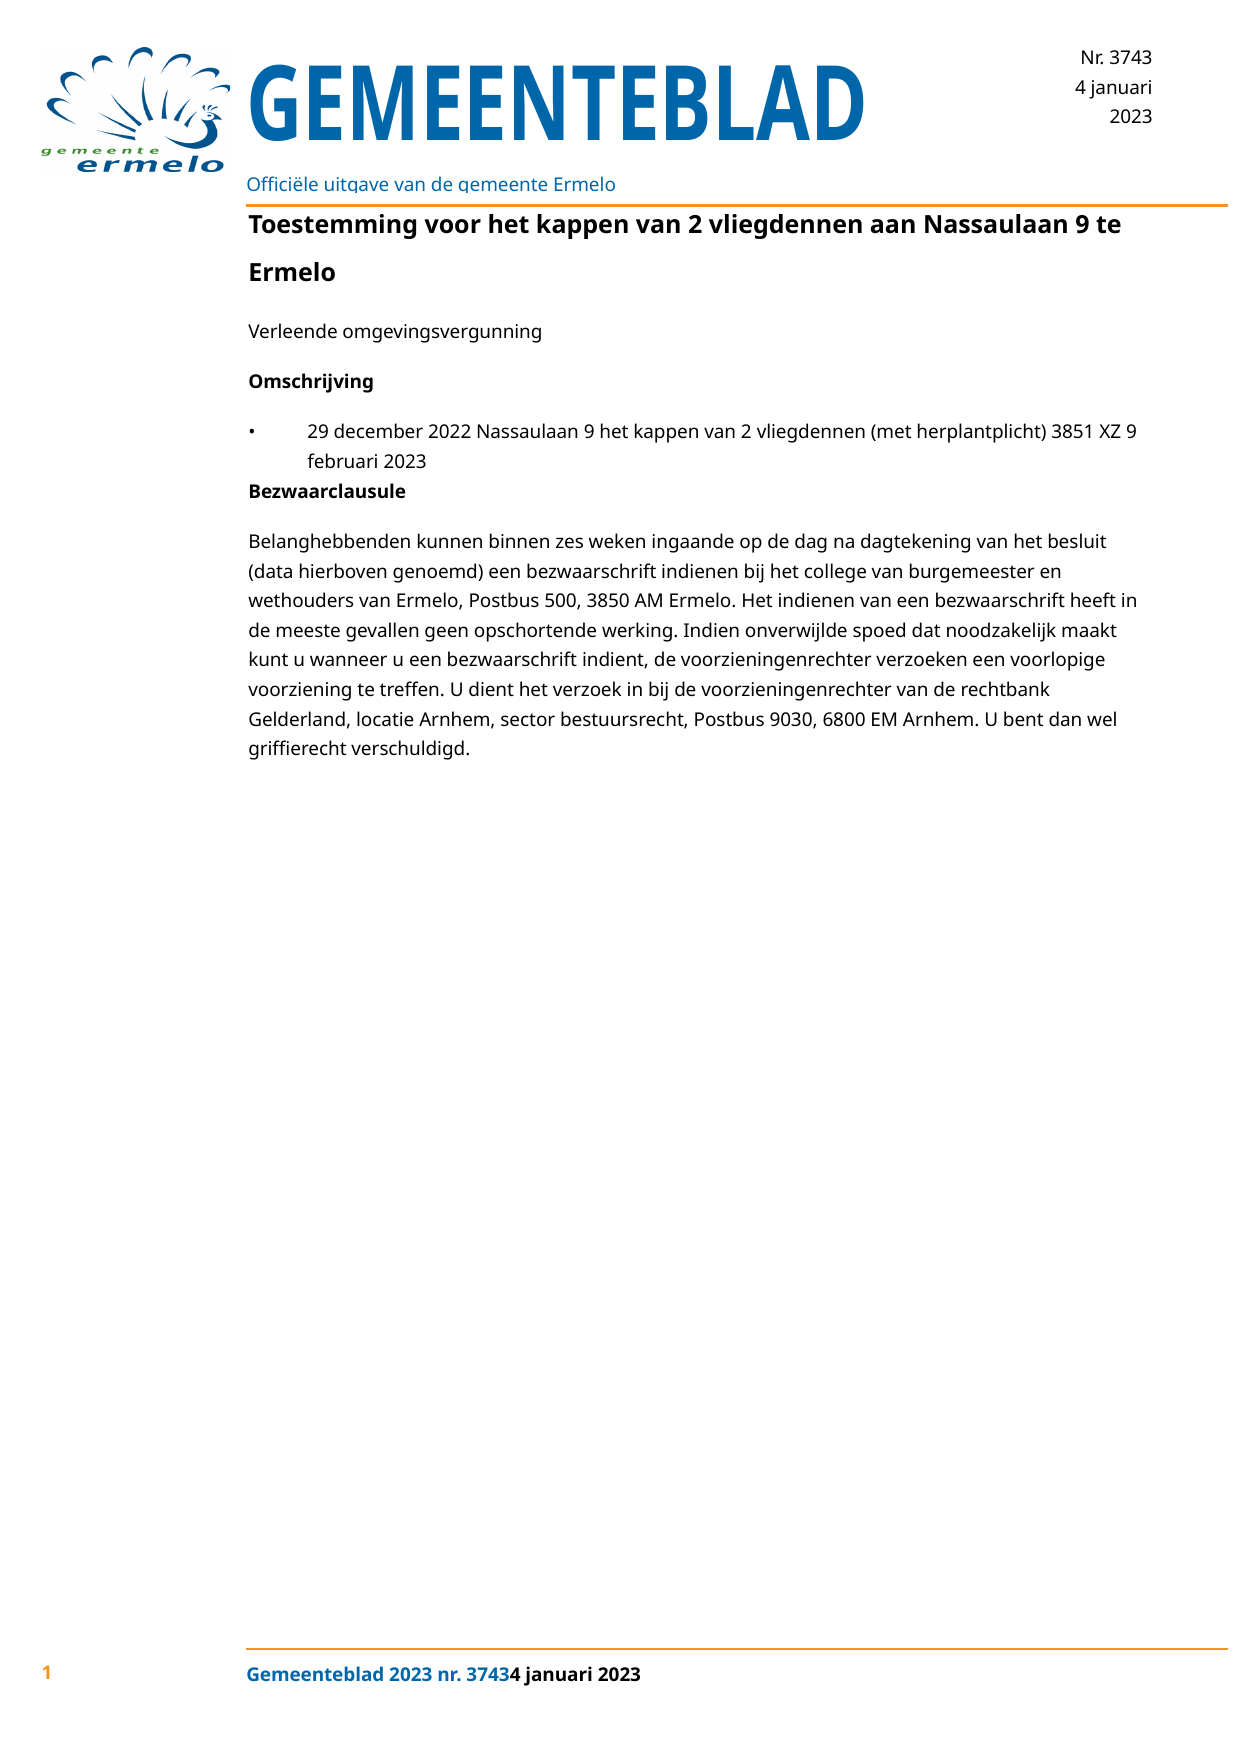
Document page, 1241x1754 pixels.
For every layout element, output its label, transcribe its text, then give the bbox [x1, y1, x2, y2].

picture [41, 47, 231, 172]
text Belanghebbenden kunnen binnen zes weken ingaande op de dag na dagtekening van het besluit (data hierboven genoemd) een bezwaarschrift indienen bij het college van burgemeester en wethouders van Ermelo, Postbus 500, 3850 AM Ermelo. Het indienen van een bezwaarschrift heeft in de meeste gevallen geen opschortende werking. Indien onverwijlde spoed dat noodzakelijk maakt kunt u wanneer u een bezwaarschrift indient, de voorzieningenrechter verzoeken een voorlopige voorziening te treffen. U dient het verzoek in bij de voorzieningenrechter van de rechtbank Gelderland, locatie Arnhem, sector bestuursrecht, Postbus 9030, 6800 EM Arnhem. U bent dan wel griffierecht verschuldigd. [248, 528, 1152, 761]
text Bezwaarclausule [248, 478, 1152, 504]
text Omschrijving [248, 368, 1152, 394]
list 29 december 2022 Nassaulaan 9 het kappen van 2 vliegdennen (met herplantplicht) 3851 XZ 9 februari 2023 [248, 419, 1152, 474]
text Verleende omgevingsvergunning [248, 318, 1152, 344]
text Toestemming voor het kappen van 2 vliegdennen aan Nassaulaan 9 te Ermelo [248, 207, 1152, 288]
